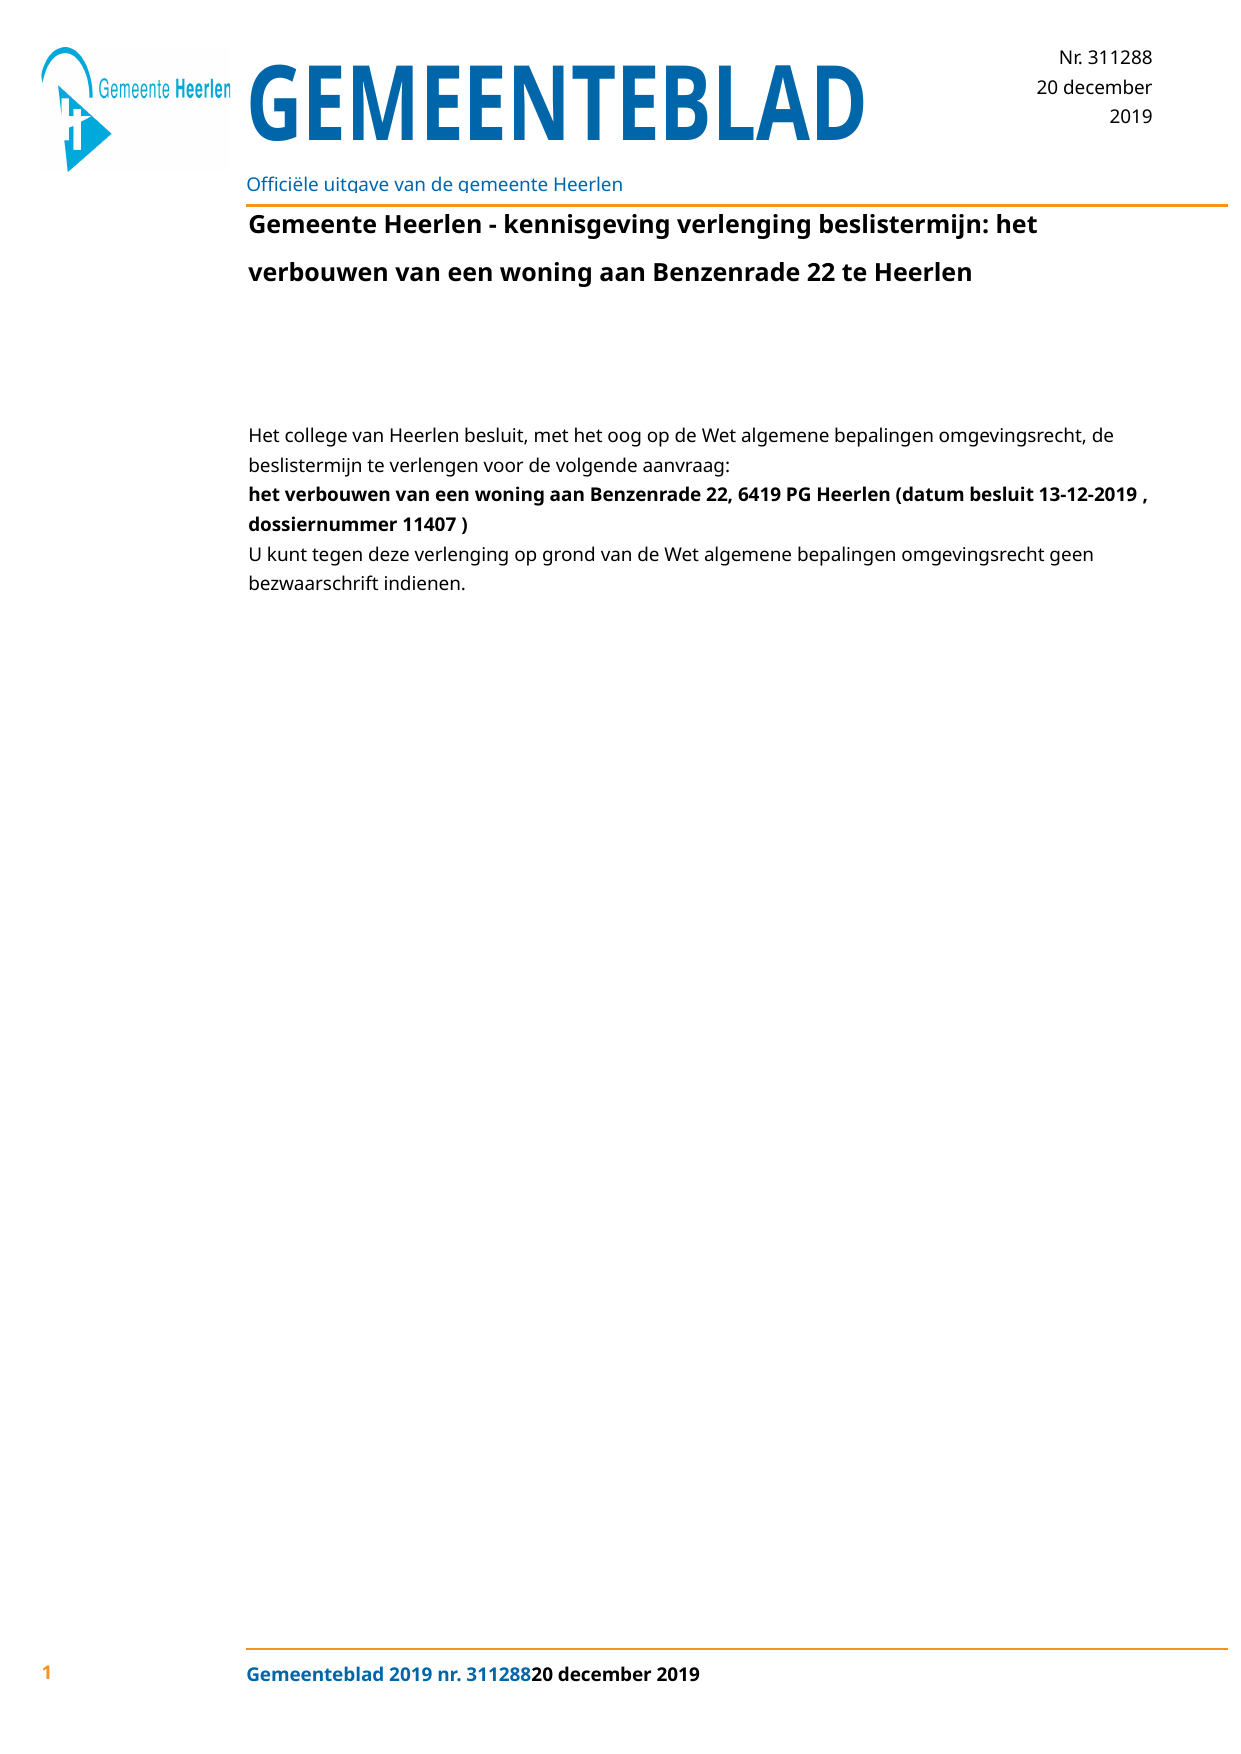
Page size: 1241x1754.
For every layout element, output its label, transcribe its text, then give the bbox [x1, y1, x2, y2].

picture [41, 47, 59, 70]
text Gemeente Heerlen - kennisgeving verlenging beslistermijn: het verbouwen van een woning aan Benzenrade 22 te Heerlen [248, 207, 1152, 288]
text het verbouwen van een woning aan Benzenrade 22, 6419 PG Heerlen (datum besluit 13-12-2019 , dossiernummer 11407 ) [248, 482, 1152, 537]
picture [41, 47, 231, 172]
text Het college van Heerlen besluit, met het oog op de Wet algemene bepalingen omgevingsrecht, de beslistermijn te verlengen voor de volgende aanvraag: [248, 422, 1152, 478]
text U kunt tegen deze verlenging op grond van de Wet algemene bepalingen omgevingsrecht geen bezwaarschrift indienen. [248, 541, 1152, 596]
